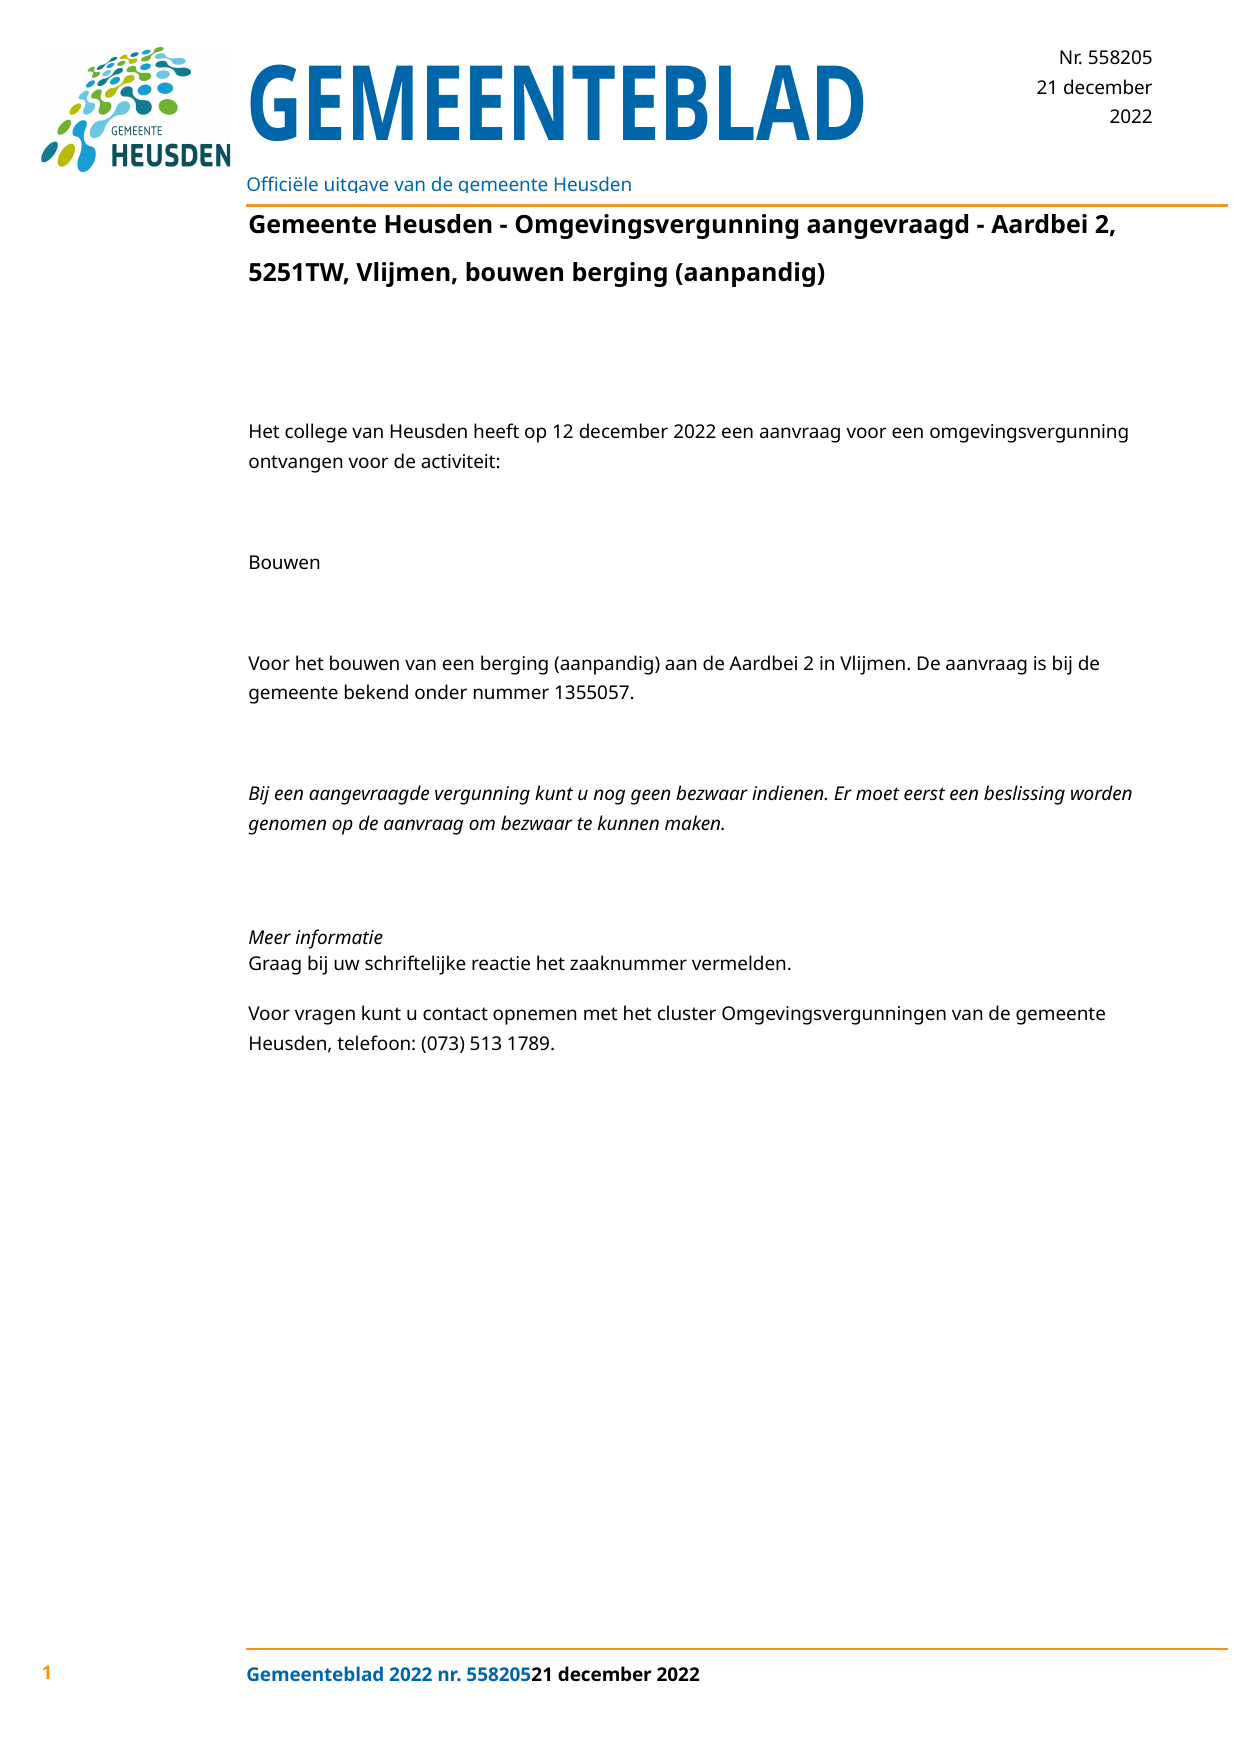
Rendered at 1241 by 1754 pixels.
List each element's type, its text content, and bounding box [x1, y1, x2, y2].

text Gemeente Heusden - Omgevingsvergunning aangevraagd - Aardbei 2, 5251TW, Vlijmen, bouwen berging (aanpandig) [248, 207, 1152, 288]
text Meer informatie [248, 924, 1152, 950]
text Het college van Heusden heeft op 12 december 2022 een aanvraag voor een omgevingsvergunning ontvangen voor de activiteit: [248, 419, 1152, 474]
picture [41, 47, 231, 172]
text Graag bij uw schriftelijke reactie het zaaknummer vermelden. [248, 950, 1152, 976]
text Voor het bouwen van een berging (aanpandig) aan de Aardbei 2 in Vlijmen. De aanvraag is bij de gemeente bekend onder nummer 1355057. [248, 650, 1152, 705]
text Bouwen [248, 549, 1152, 575]
text Voor vragen kunt u contact opnemen met het cluster Omgevingsvergunningen van de gemeente Heusden, telefoon: (073) 513 1789. [248, 1001, 1152, 1056]
text Bij een aangevraagde vergunning kunt u nog geen bezwaar indienen. Er moet eerst een beslissing worden genomen op de aanvraag om bezwaar te kunnen maken. [248, 780, 1152, 836]
